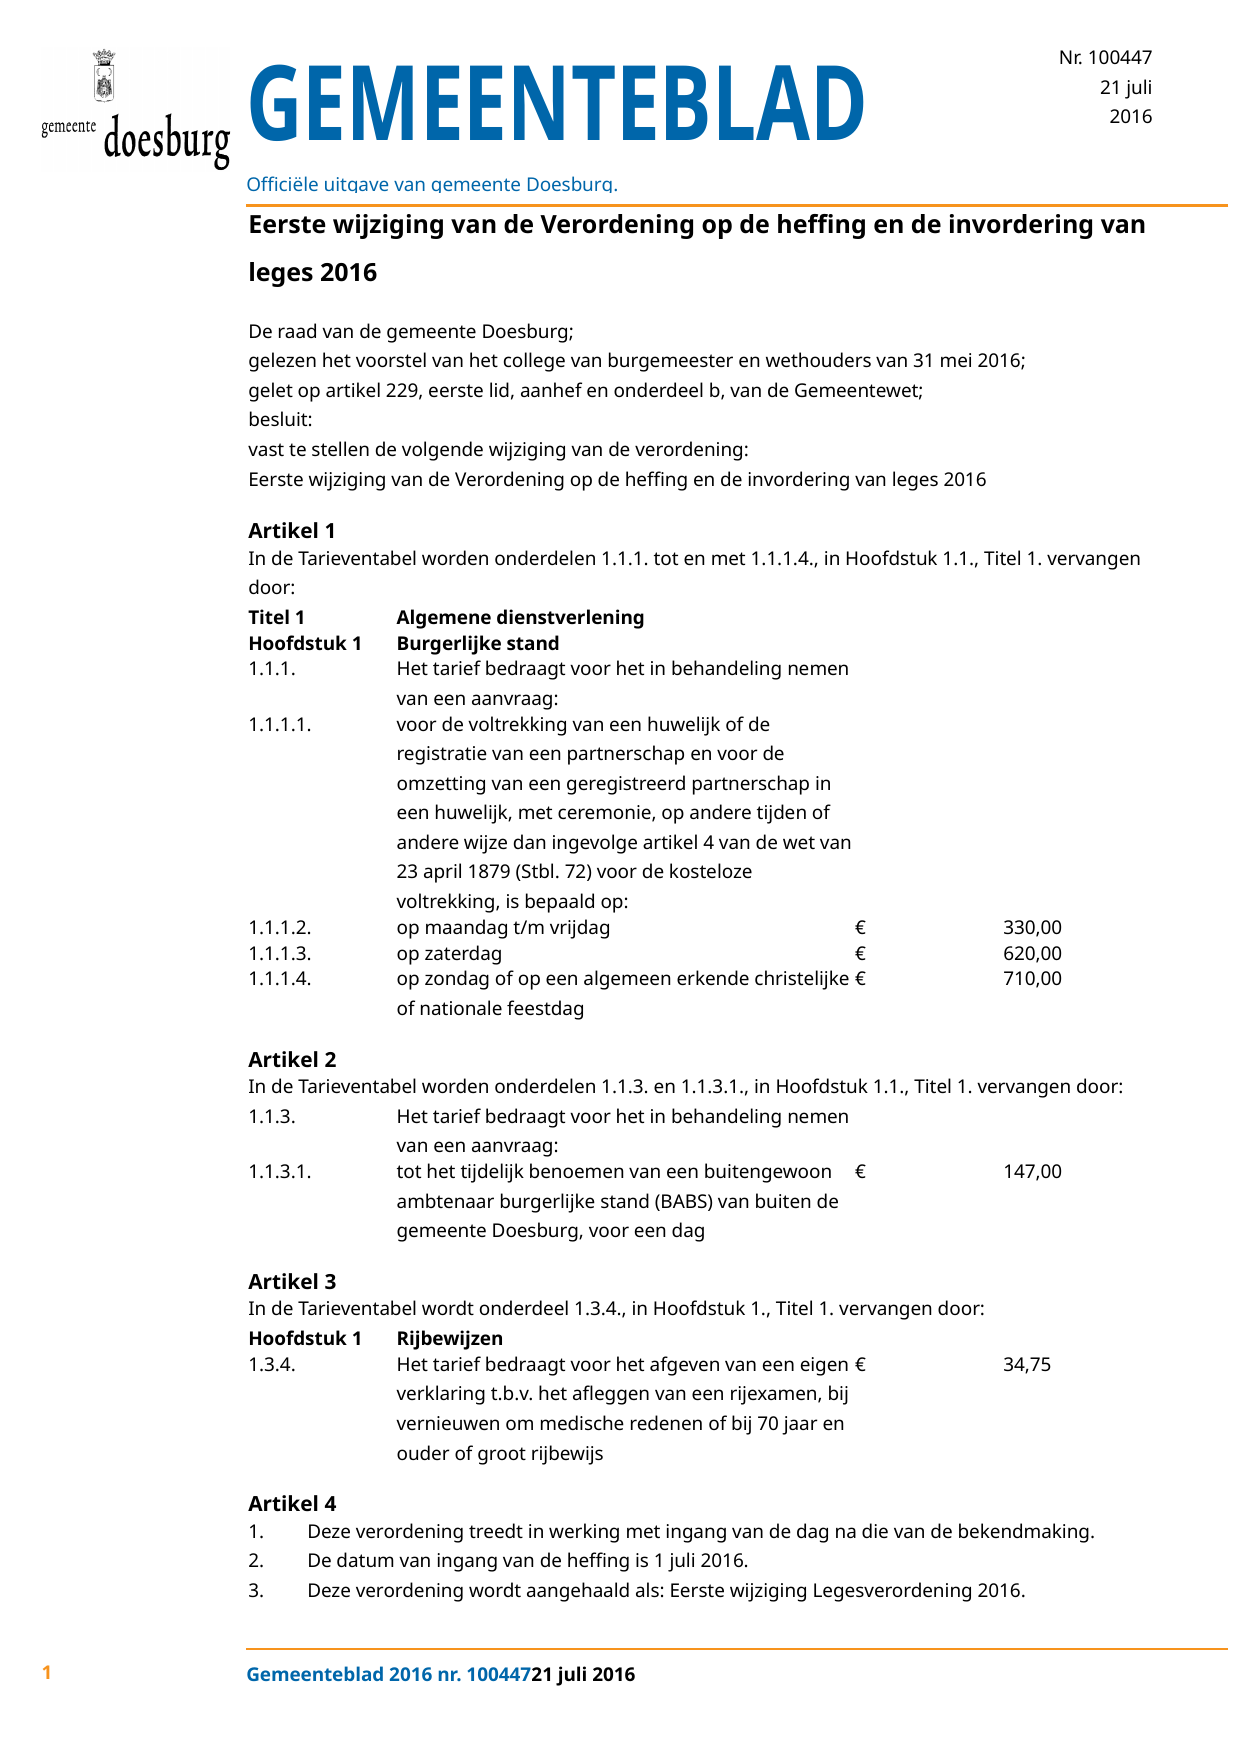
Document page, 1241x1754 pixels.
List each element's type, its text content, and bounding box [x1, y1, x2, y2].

table_cell op zaterdag [396, 940, 855, 965]
table_cell 330,00 [1003, 914, 1152, 940]
picture [41, 47, 231, 172]
table_cell € [855, 940, 1003, 965]
table_header Hoofdstuk 1 [248, 1325, 396, 1351]
table_cell [1003, 711, 1152, 914]
table_cell 1.1.1.2. [248, 914, 396, 940]
table_header [855, 604, 1003, 630]
text De raad van de gemeente Doesburg; [248, 318, 1152, 344]
text Artikel 1 [248, 516, 1152, 545]
table_cell 1.1.1.4. [248, 965, 396, 1021]
table_cell [855, 655, 1003, 711]
table_cell 710,00 [1003, 965, 1152, 1021]
table_header [855, 1325, 1003, 1351]
text Artikel 4 [248, 1489, 1152, 1518]
list Deze verordening wordt aangehaald als: Eerste wijziging Legesverordening 2016. [248, 1577, 1152, 1603]
table_cell 1.3.4. [248, 1351, 396, 1466]
table_cell € [855, 965, 1003, 1021]
table_header [1003, 604, 1152, 630]
table_cell [855, 711, 1003, 914]
table_cell 1.1.1. [248, 655, 396, 711]
table_cell Het tarief bedraagt voor het afgeven van een eigen verklaring t.b.v. het afleggen van een rijexamen, bij vernieuwen om medische redenen of bij 70 jaar en ouder of groot rijbewijs [396, 1351, 855, 1466]
table_cell 1.1.3.1. [248, 1158, 396, 1243]
table_cell € [855, 1351, 1003, 1466]
table_header Het tarief bedraagt voor het in behandeling nemen van een aanvraag: [396, 1103, 855, 1158]
table_cell 1.1.1.1. [248, 711, 396, 914]
table_header [1003, 1325, 1152, 1351]
table_cell 1.1.1.3. [248, 940, 396, 965]
table_header 1.1.3. [248, 1103, 396, 1158]
table_cell [1003, 630, 1152, 655]
table_cell 147,00 [1003, 1158, 1152, 1243]
table_header Algemene dienstverlening [396, 604, 855, 630]
table_cell voor de voltrekking van een huwelijk of de registratie van een partnerschap en voor de omzetting van een geregistreerd partnerschap in een huwelijk, met ceremonie, op andere tijden of andere wijze dan ingevolge artikel 4 van de wet van 23 april 1879 (Stbl. 72) voor de kosteloze voltrekking, is bepaald op: [396, 711, 855, 914]
table_header Rijbewijzen [396, 1325, 855, 1351]
text Eerste wijziging van de Verordening op de heffing en de invordering van leges 2016 [248, 207, 1152, 288]
table_cell [855, 630, 1003, 655]
text gelet op artikel 229, eerste lid, aanhef en onderdeel b, van de Gemeentewet; [248, 377, 1152, 403]
text In de Tarieventabel worden onderdelen 1.1.3. en 1.1.3.1., in Hoofdstuk 1.1., Titel 1. vervangen door: [248, 1073, 1152, 1099]
table_cell op maandag t/m vrijdag [396, 914, 855, 940]
text In de Tarieventabel wordt onderdeel 1.3.4., in Hoofdstuk 1., Titel 1. vervangen door: [248, 1296, 1152, 1321]
table_cell Burgerlijke stand [396, 630, 855, 655]
table_cell € [855, 1158, 1003, 1243]
table_cell Het tarief bedraagt voor het in behandeling nemen van een aanvraag: [396, 655, 855, 711]
list Deze verordening treedt in werking met ingang van de dag na die van de bekendmaking. [248, 1518, 1152, 1544]
table_cell € [855, 914, 1003, 940]
table_header Titel 1 [248, 604, 396, 630]
text besluit: [248, 407, 1152, 432]
table_cell tot het tijdelijk benoemen van een buitengewoon ambtenaar burgerlijke stand (BABS) van buiten de gemeente Doesburg, voor een dag [396, 1158, 855, 1243]
text gelezen het voorstel van het college van burgemeester en wethouders van 31 mei 2016; [248, 347, 1152, 373]
text Eerste wijziging van de Verordening op de heffing en de invordering van leges 2016 [248, 466, 1152, 492]
table_cell 34,75 [1003, 1351, 1152, 1466]
table_cell [1003, 655, 1152, 711]
text In de Tarieventabel worden onderdelen 1.1.1. tot en met 1.1.1.4., in Hoofdstuk 1.1., Titel 1. vervangen door: [248, 545, 1152, 600]
table_cell 620,00 [1003, 940, 1152, 965]
text vast te stellen de volgende wijziging van de verordening: [248, 436, 1152, 462]
table_cell Hoofdstuk 1 [248, 630, 396, 655]
text Artikel 2 [248, 1045, 1152, 1073]
text Artikel 3 [248, 1267, 1152, 1296]
list De datum van ingang van de heffing is 1 juli 2016. [248, 1548, 1152, 1573]
table_cell op zondag of op een algemeen erkende christelijke of nationale feestdag [396, 965, 855, 1021]
table_header [1003, 1103, 1152, 1158]
table_header [855, 1103, 1003, 1158]
